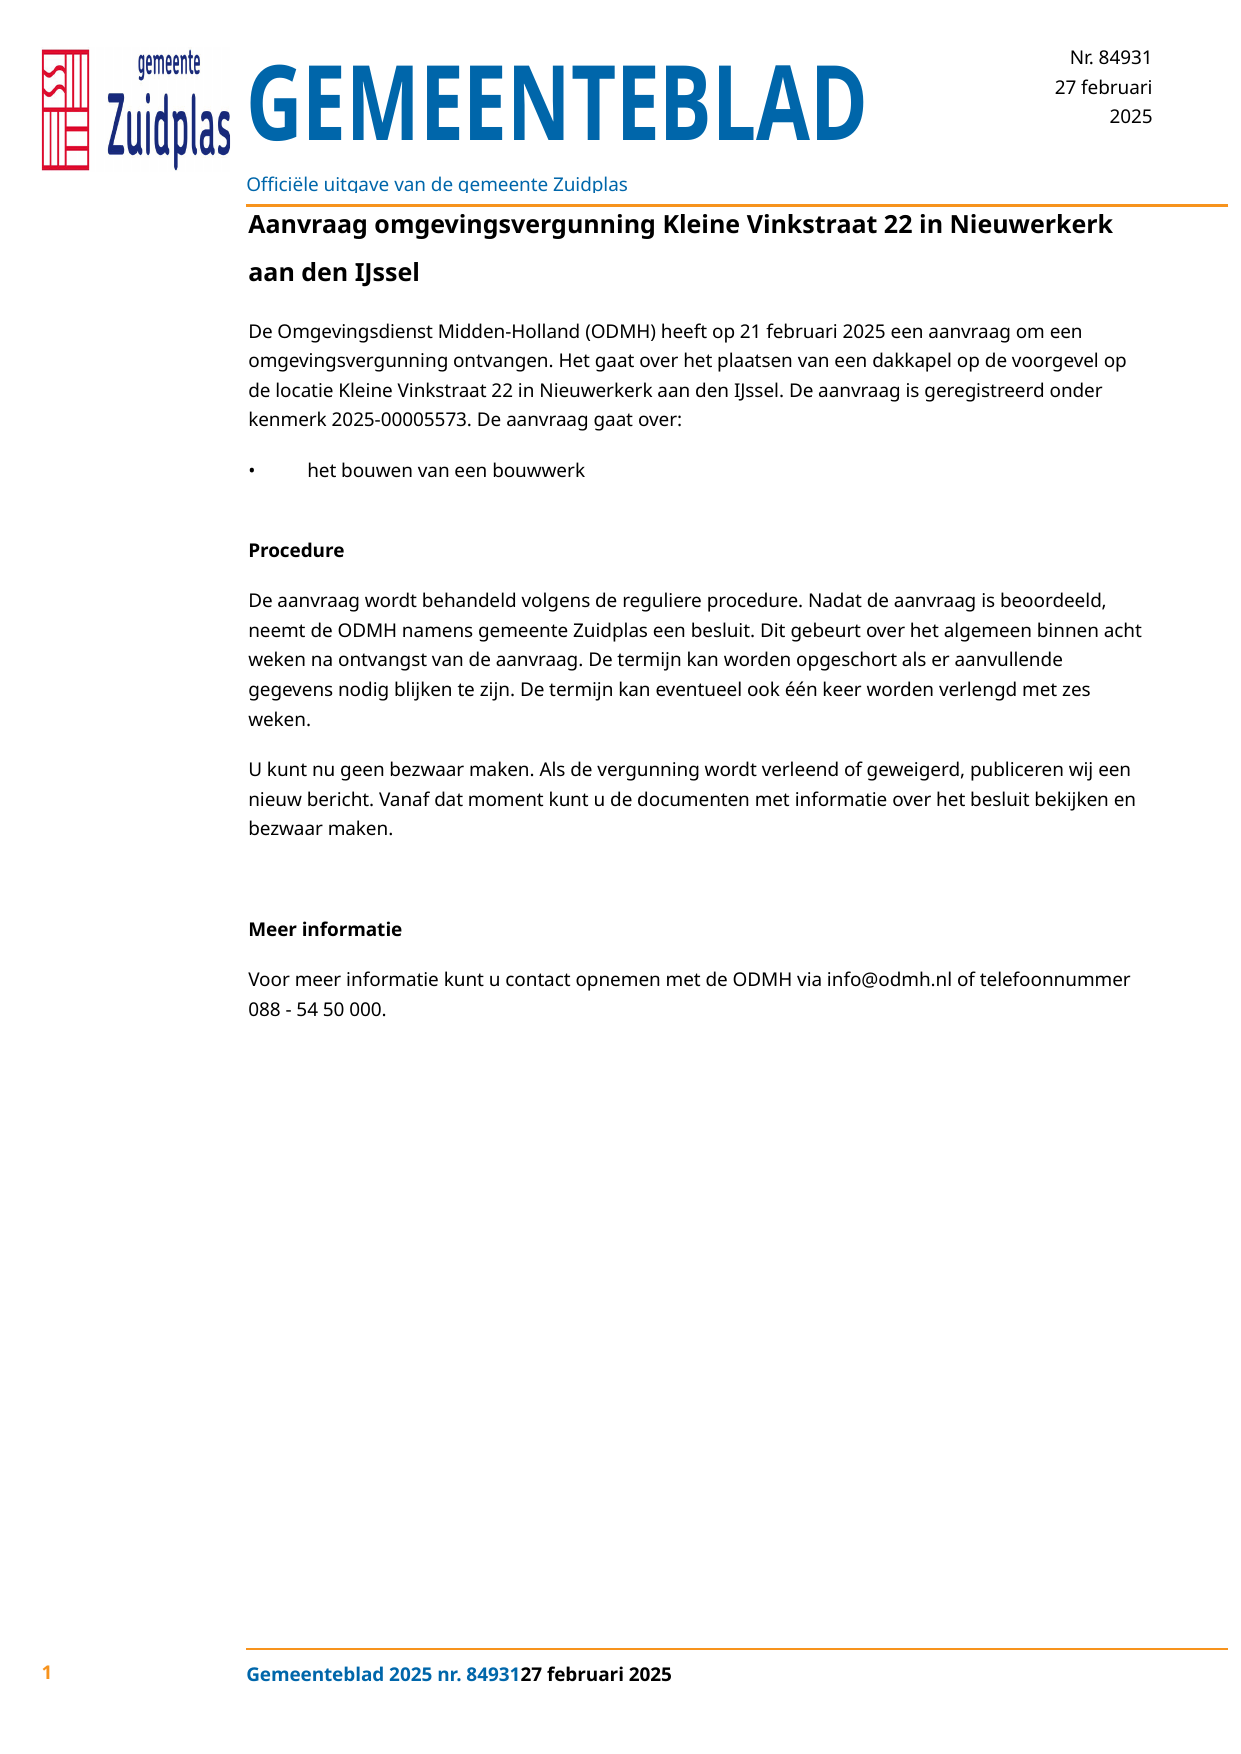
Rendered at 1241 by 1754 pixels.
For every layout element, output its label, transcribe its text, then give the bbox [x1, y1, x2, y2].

text Voor meer informatie kunt u contact opnemen met de ODMH via info@odmh.nl of telefoonnummer 088 - 54 50 000. [248, 967, 1152, 1022]
text U kunt nu geen bezwaar maken. Als de vergunning wordt verleend of geweigerd, publiceren wij een nieuw bericht. Vanaf dat moment kunt u de documenten met informatie over het besluit bekijken en bezwaar maken. [248, 756, 1152, 841]
text Procedure [248, 537, 1152, 563]
text De aanvraag wordt behandeld volgens de reguliere procedure. Nadat de aanvraag is beoordeeld, neemt de ODMH namens gemeente Zuidplas een besluit. Dit gebeurt over het algemeen binnen acht weken na ontvangst van de aanvraag. De termijn kan worden opgeschort als er aanvullende gegevens nodig blijken te zijn. De termijn kan eventueel ook één keer worden verlengd met zes weken. [248, 587, 1152, 732]
list het bouwen van een bouwwerk [248, 457, 1152, 483]
picture [41, 47, 231, 172]
text Meer informatie [248, 916, 1152, 942]
text Aanvraag omgevingsvergunning Kleine Vinkstraat 22 in Nieuwerkerk aan den IJssel [248, 207, 1152, 288]
text De Omgevingsdienst Midden-Holland (ODMH) heeft op 21 februari 2025 een aanvraag om een omgevingsvergunning ontvangen. Het gaat over het plaatsen van een dakkapel op de voorgevel op de locatie Kleine Vinkstraat 22 in Nieuwerkerk aan den IJssel. De aanvraag is geregistreerd onder kenmerk 2025-00005573. De aanvraag gaat over: [248, 318, 1152, 432]
